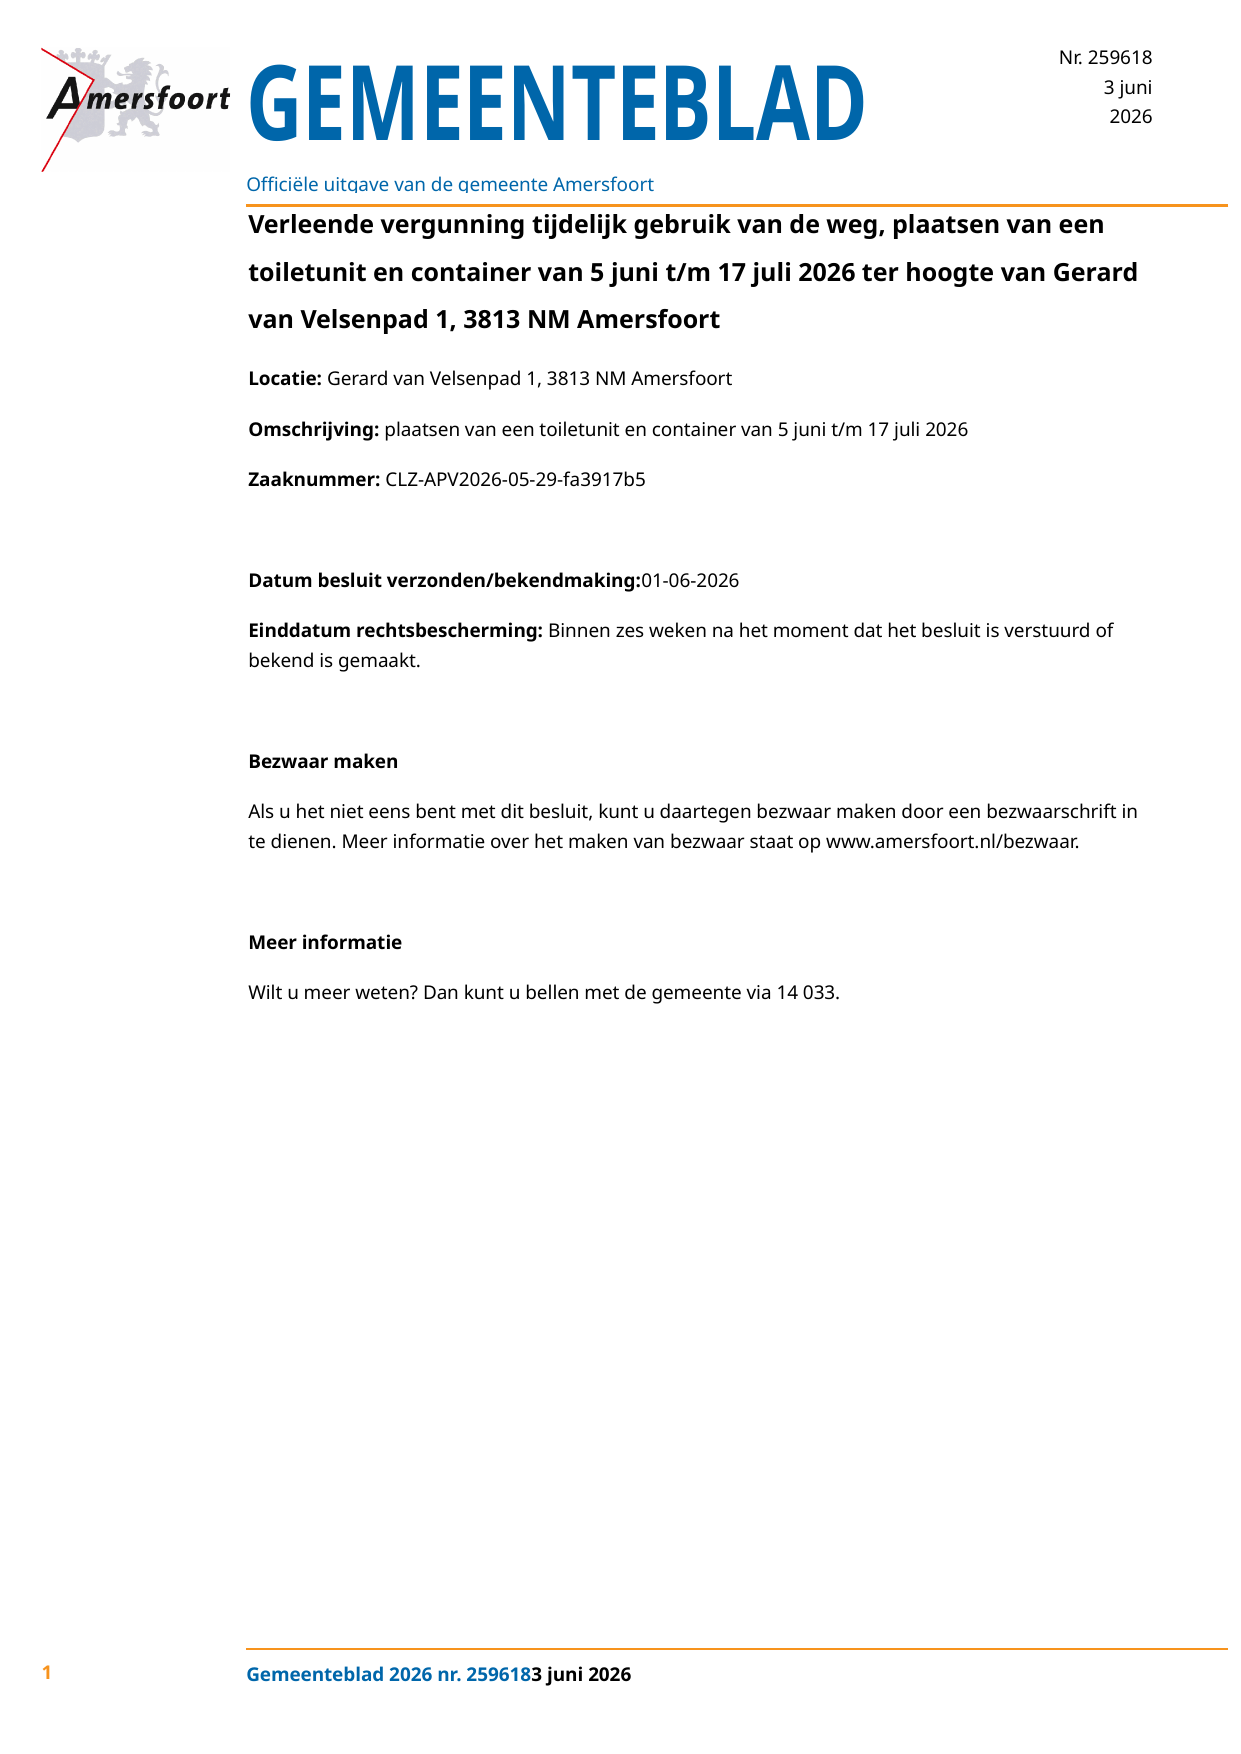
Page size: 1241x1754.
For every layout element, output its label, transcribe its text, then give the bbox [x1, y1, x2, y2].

text Zaaknummer: CLZ-APV2026-05-29-fa3917b5 [248, 466, 1152, 492]
text Bezwaar maken [248, 748, 1152, 774]
text Wilt u meer weten? Dan kunt u bellen met de gemeente via 14 033. [248, 979, 1152, 1005]
picture [41, 47, 231, 172]
text Als u het niet eens bent met dit besluit, kunt u daartegen bezwaar maken door een bezwaarschrift in te dienen. Meer informatie over het maken van bezwaar staat op www.amersfoort.nl/bezwaar. [248, 798, 1152, 854]
text Verleende vergunning tijdelijk gebruik van de weg, plaatsen van een toiletunit en container van 5 juni t/m 17 juli 2026 ter hoogte van Gerard van Velsenpad 1, 3813 NM Amersfoort [248, 207, 1152, 336]
text Omschrijving: plaatsen van een toiletunit en container van 5 juni t/m 17 juli 2026 [248, 416, 1152, 442]
text Datum besluit verzonden/bekendmaking:01-06-2026 [248, 567, 1152, 593]
text Locatie: Gerard van Velsenpad 1, 3813 NM Amersfoort [248, 366, 1152, 391]
text Einddatum rechtsbescherming: Binnen zes weken na het moment dat het besluit is verstuurd of bekend is gemaakt. [248, 618, 1152, 673]
text Meer informatie [248, 929, 1152, 954]
